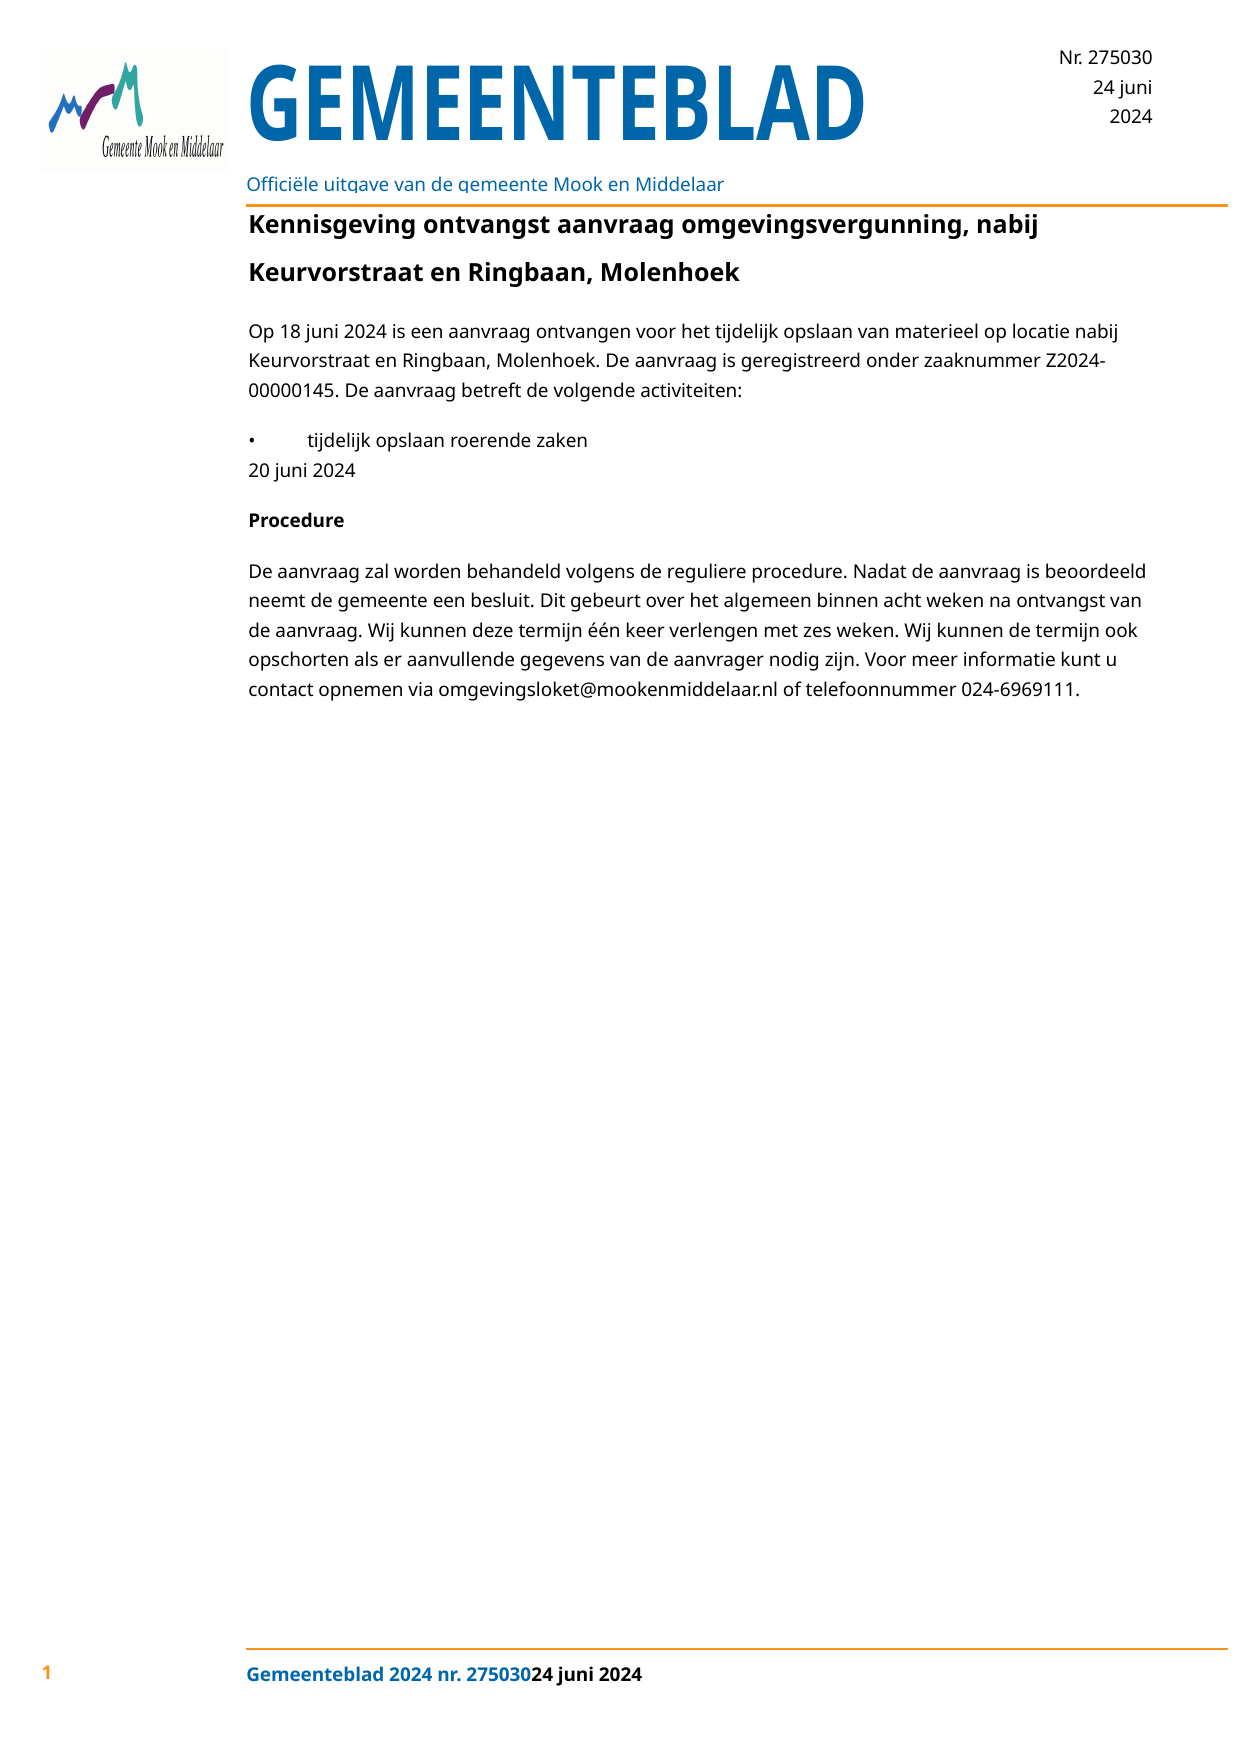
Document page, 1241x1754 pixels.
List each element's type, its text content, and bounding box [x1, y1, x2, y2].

list tijdelijk opslaan roerende zaken [248, 427, 1152, 453]
text Procedure [248, 507, 1152, 533]
picture [41, 47, 231, 172]
text Op 18 juni 2024 is een aanvraag ontvangen voor het tijdelijk opslaan van materieel op locatie nabij Keurvorstraat en Ringbaan, Molenhoek. De aanvraag is geregistreerd onder zaaknummer Z2024-00000145. De aanvraag betreft de volgende activiteiten: [248, 318, 1152, 403]
text 20 juni 2024 [248, 457, 1152, 483]
text Kennisgeving ontvangst aanvraag omgevingsvergunning, nabij Keurvorstraat en Ringbaan, Molenhoek [248, 207, 1152, 288]
text De aanvraag zal worden behandeld volgens de reguliere procedure. Nadat de aanvraag is beoordeeld neemt de gemeente een besluit. Dit gebeurt over het algemeen binnen acht weken na ontvangst van de aanvraag. Wij kunnen deze termijn één keer verlengen met zes weken. Wij kunnen de termijn ook opschorten als er aanvullende gegevens van de aanvrager nodig zijn. Voor meer informatie kunt u contact opnemen via omgevingsloket@mookenmiddelaar.nl of telefoonnummer 024-6969111. [248, 558, 1152, 702]
